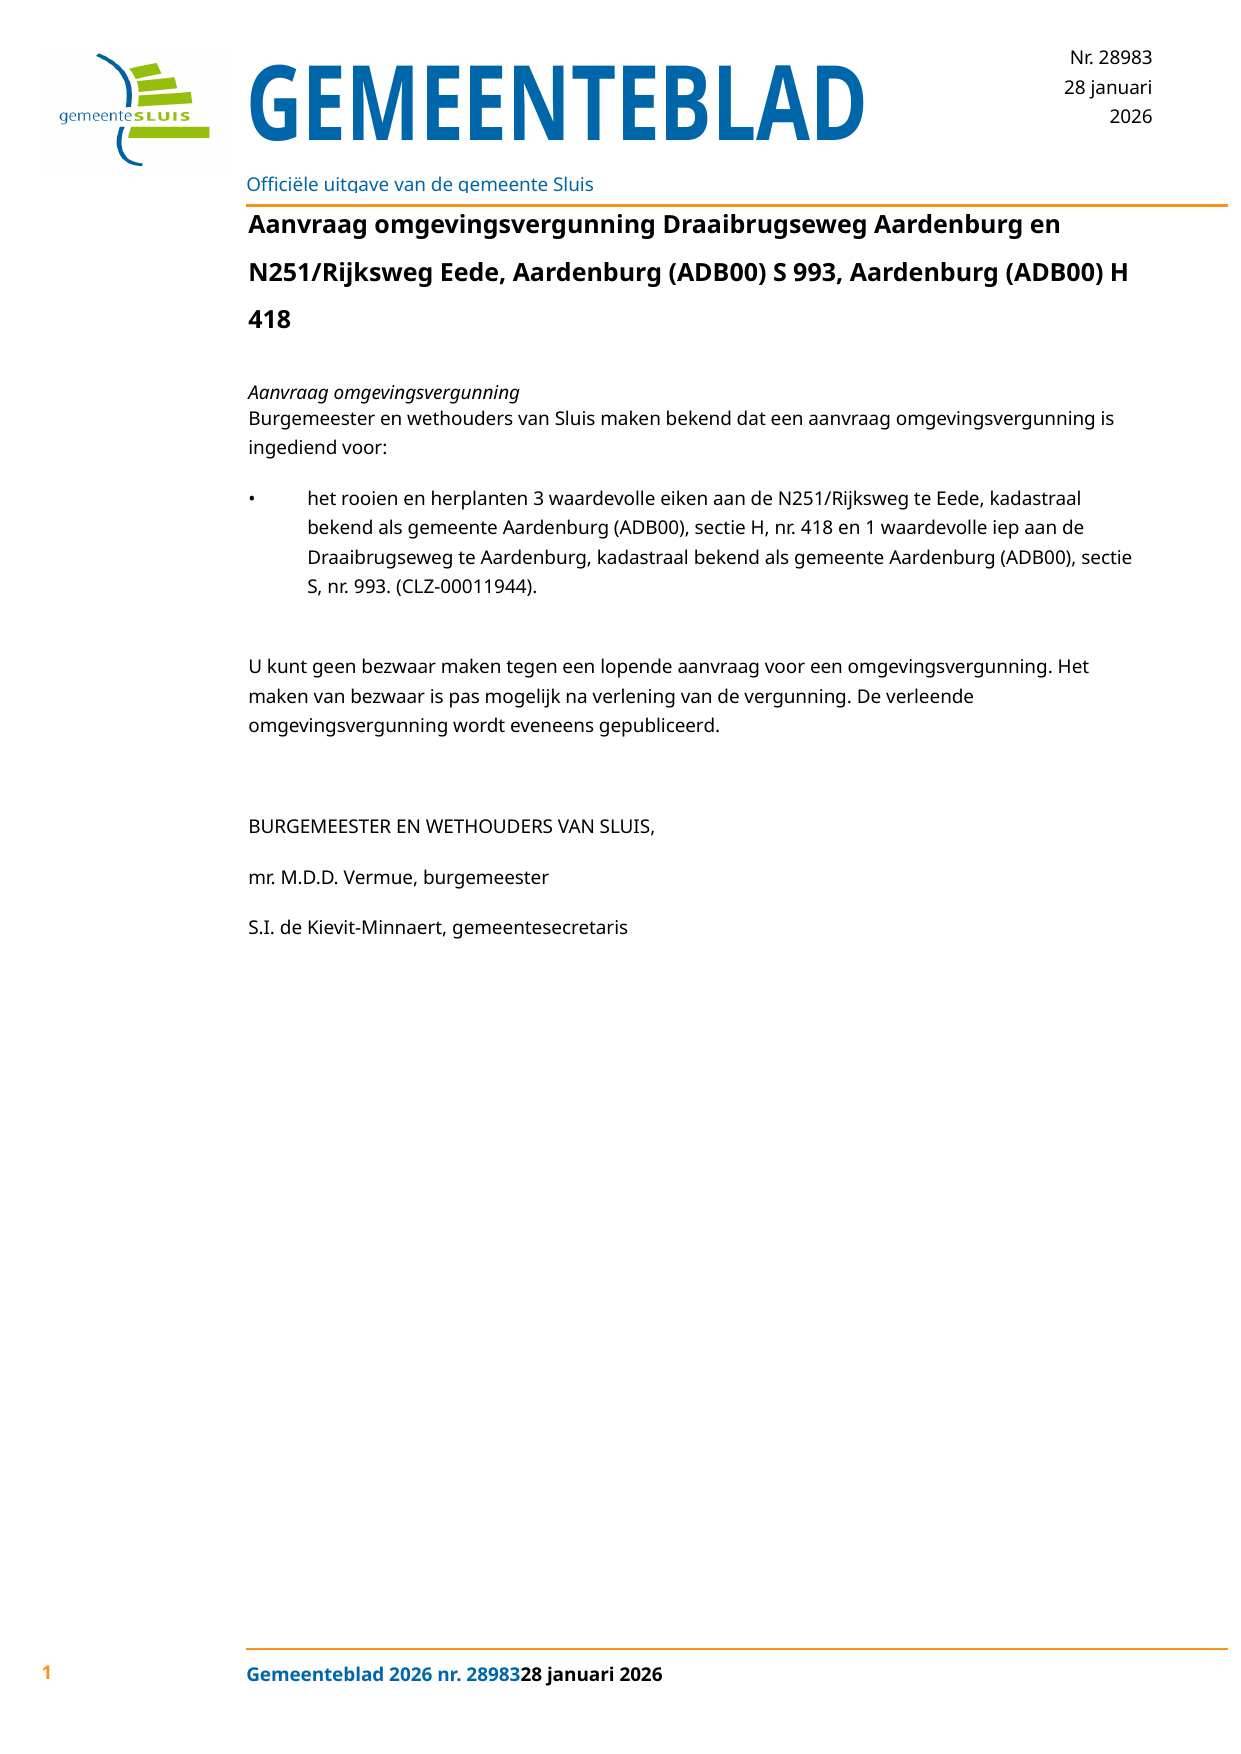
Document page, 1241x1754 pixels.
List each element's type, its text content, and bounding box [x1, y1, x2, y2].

text U kunt geen bezwaar maken tegen een lopende aanvraag voor een omgevingsvergunning. Het maken van bezwaar is pas mogelijk na verlening van de vergunning. De verleende omgevingsvergunning wordt eveneens gepubliceerd. [248, 653, 1152, 738]
text Aanvraag omgevingsvergunning Draaibrugseweg Aardenburg en N251/Rijksweg Eede, Aardenburg (ADB00) S 993, Aardenburg (ADB00) H 418 [248, 207, 1152, 336]
text Aanvraag omgevingsvergunning [248, 379, 1152, 405]
picture [41, 47, 231, 172]
text S.I. de Kievit-Minnaert, gemeentesecretaris [248, 914, 1152, 940]
text mr. M.D.D. Vermue, burgemeester [248, 864, 1152, 890]
text Burgemeester en wethouders van Sluis maken bekend dat een aanvraag omgevingsvergunning is ingediend voor: [248, 405, 1152, 460]
list het rooien en herplanten 3 waardevolle eiken aan de N251/Rijksweg te Eede, kadastraal bekend als gemeente Aardenburg (ADB00), sectie H, nr. 418 en 1 waardevolle iep aan de Draaibrugseweg te Aardenburg, kadastraal bekend als gemeente Aardenburg (ADB00), sectie S, nr. 993. (CLZ-00011944). [248, 485, 1152, 599]
text BURGEMEESTER EN WETHOUDERS VAN SLUIS, [248, 813, 1152, 839]
